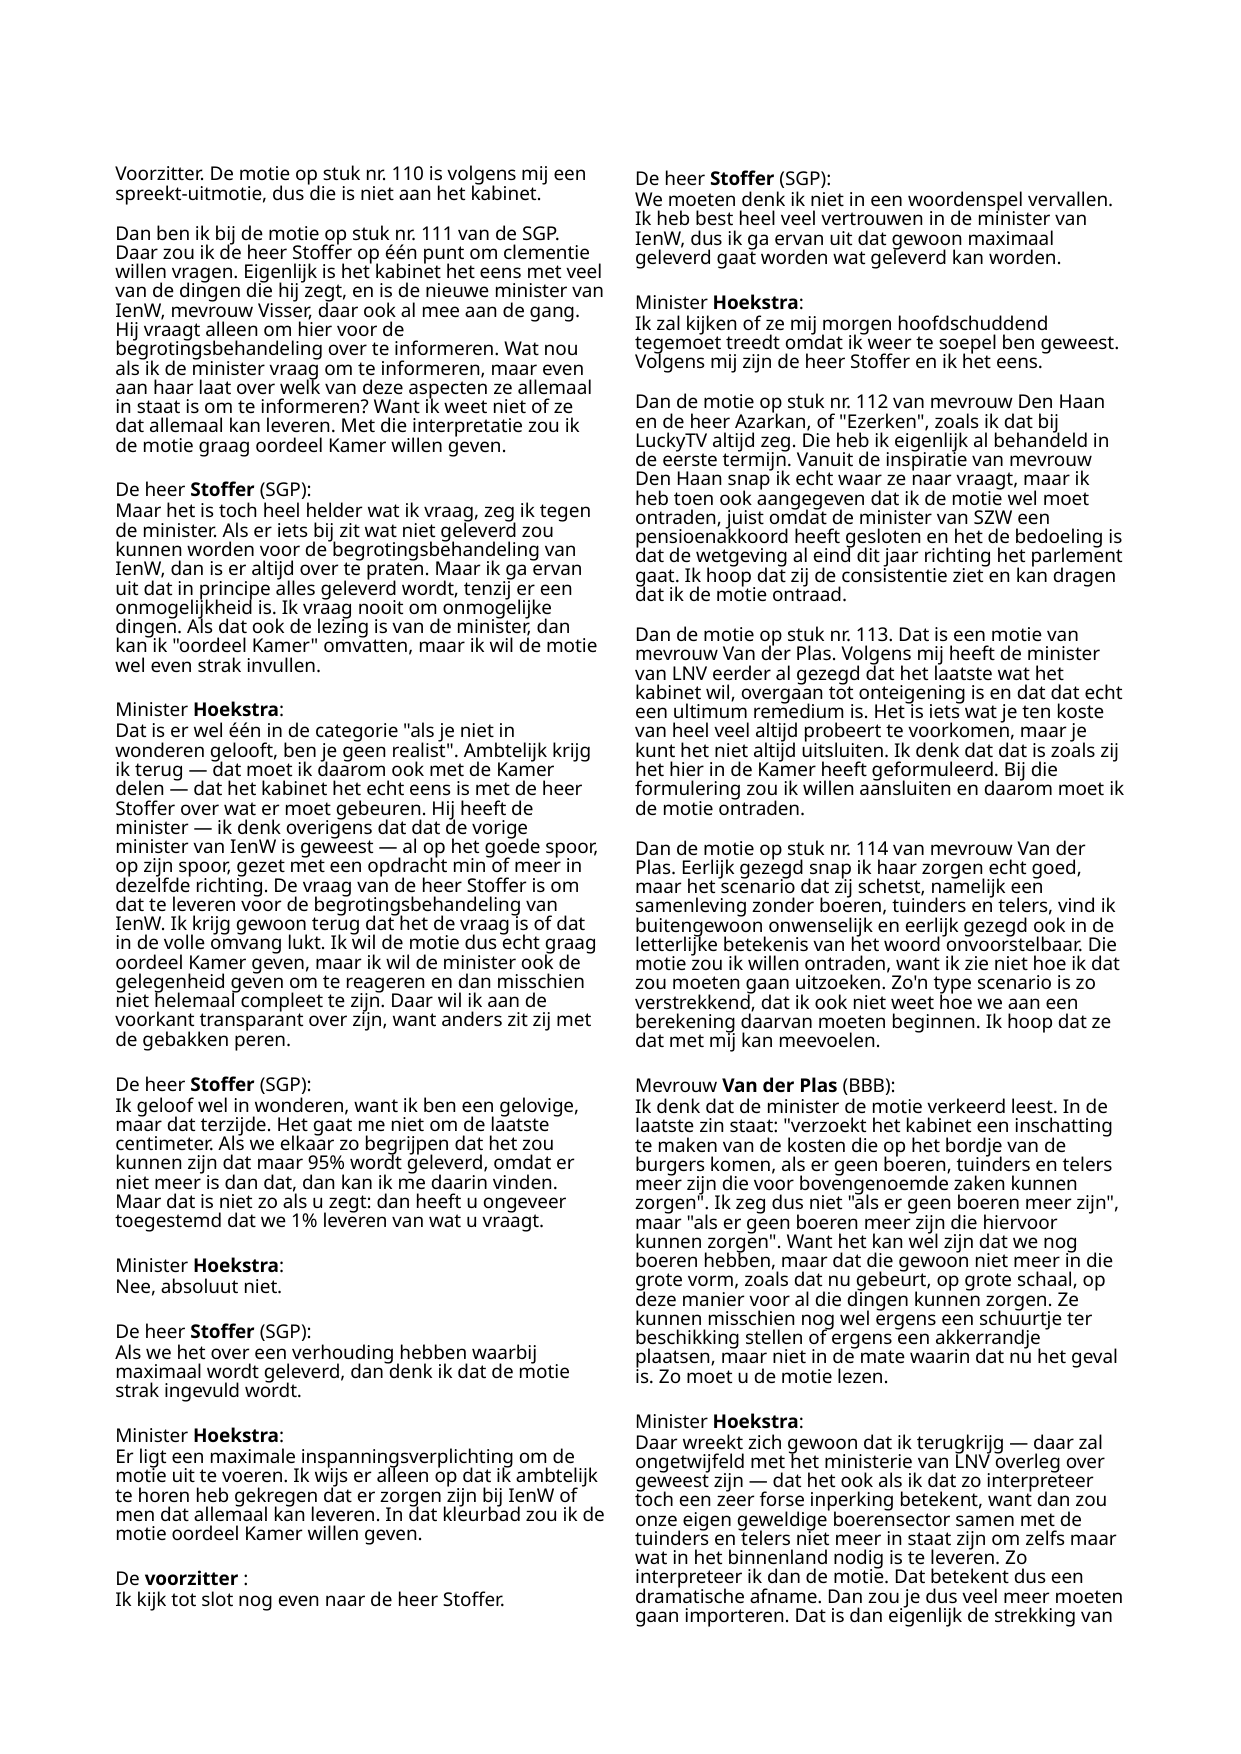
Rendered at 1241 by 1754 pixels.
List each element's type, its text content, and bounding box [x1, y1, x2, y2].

text Als we het over een verhouding hebben waarbij maximaal wordt geleverd, dan denk ik dat de motie strak ingevuld wordt. [115, 1344, 605, 1402]
text Minister Hoekstra: [115, 1422, 605, 1448]
text Dan de motie op stuk nr. 113. Dat is een motie van mevrouw Van der Plas. Volgens mij heeft de minister van LNV eerder al gezegd dat het laatste wat het kabinet wil, overgaan tot onteigening is en dat dat echt een ultimum remedium is. Het is iets wat je ten koste van heel veel altijd probeert te voorkomen, maar je kunt het niet altijd uitsluiten. Ik denk dat dat is zoals zij het hier in de Kamer heeft geformuleerd. Bij die formulering zou ik willen aansluiten en daarom moet ik de motie ontraden. [635, 626, 1125, 819]
text Minister Hoekstra: [115, 697, 605, 722]
text Dan ben ik bij de motie op stuk nr. 111 van de SGP. Daar zou ik de heer Stoffer op één punt om clementie willen vragen. Eigenlijk is het kabinet het eens met veel van de dingen die hij zegt, en is de nieuwe minister van IenW, mevrouw Visser, daar ook al mee aan de gang. Hij vraagt alleen om hier voor de begrotingsbehandeling over te informeren. Wat nou als ik de minister vraag om te informeren, maar even aan haar laat over welk van deze aspecten ze allemaal in staat is om te informeren? Want ik weet niet of ze dat allemaal kan leveren. Met die interpretatie zou ik de motie graag oordeel Kamer willen geven. [115, 224, 605, 456]
text Ik geloof wel in wonderen, want ik ben een gelovige, maar dat terzijde. Het gaat me niet om de laatste centimeter. Als we elkaar zo begrijpen dat het zou kunnen zijn dat maar 95% wordt geleverd, omdat er niet meer is dan dat, dan kan ik me daarin vinden. Maar dat is niet zo als u zegt: dan heeft u ongeveer toegestemd dat we 1% leveren van wat u vraagt. [115, 1097, 605, 1231]
text Mevrouw Van der Plas (BBB): [635, 1072, 1125, 1098]
text Maar het is toch heel helder wat ik vraag, zeg ik tegen de minister. Als er iets bij zit wat niet geleverd zou kunnen worden voor de begrotingsbehandeling van IenW, dan is er altijd over te praten. Maar ik ga ervan uit dat in principe alles geleverd wordt, tenzij er een onmogelijkheid is. Ik vraag nooit om onmogelijke dingen. Als dat ook de lezing is van de minister, dan kan ik "oordeel Kamer" omvatten, maar ik wil de motie wel even strak invullen. [115, 502, 605, 676]
text Dan de motie op stuk nr. 112 van mevrouw Den Haan en de heer Azarkan, of "Ezerken", zoals ik dat bij LuckyTV altijd zeg. Die heb ik eigenlijk al behandeld in de eerste termijn. Vanuit de inspiratie van mevrouw Den Haan snap ik echt waar ze naar vraagt, maar ik heb toen ook aangegeven dat ik de motie wel moet ontraden, juist omdat de minister van SZW een pensioenakkoord heeft gesloten en het de bedoeling is dat de wetgeving al eind dit jaar richting het parlement gaat. Ik hoop dat zij de consistentie ziet en kan dragen dat ik de motie ontraad. [635, 393, 1125, 605]
text Ik zal kijken of ze mij morgen hoofdschuddend tegemoet treedt omdat ik weer te soepel ben geweest. Volgens mij zijn de heer Stoffer en ik het eens. [635, 315, 1125, 373]
text De heer Stoffer (SGP): [115, 1071, 605, 1097]
text We moeten denk ik niet in een woordenspel vervallen. Ik heb best heel veel vertrouwen in de minister van IenW, dus ik ga ervan uit dat gewoon maximaal geleverd gaat worden wat geleverd kan worden. [635, 191, 1125, 268]
text Voorzitter. De motie op stuk nr. 110 is volgens mij een spreekt-uitmotie, dus die is niet aan het kabinet. [115, 165, 605, 204]
text Ik kijk tot slot nog even naar de heer Stoffer. [115, 1591, 605, 1610]
text Minister Hoekstra: [635, 289, 1125, 315]
text Er ligt een maximale inspanningsverplichting om de motie uit te voeren. Ik wijs er alleen op dat ik ambtelijk te horen heb gekregen dat er zorgen zijn bij IenW of men dat allemaal kan leveren. In dat kleurbad zou ik de motie oordeel Kamer willen geven. [115, 1448, 605, 1544]
text De heer Stoffer (SGP): [635, 165, 1125, 191]
text Daar wreekt zich gewoon dat ik terugkrijg — daar zal ongetwijfeld met het ministerie van LNV overleg over geweest zijn — dat het ook als ik dat zo interpreteer toch een zeer forse inperking betekent, want dan zou onze eigen geweldige boerensector samen met de tuinders en telers niet meer in staat zijn om zelfs maar wat in het binnenland nodig is te leveren. Zo interpreteer ik dan de motie. Dat betekent dus een dramatische afname. Dan zou je dus veel meer moeten gaan importeren. Dat is dan eigenlijk de strekking van [635, 1434, 1125, 1626]
text De heer Stoffer (SGP): [115, 1318, 605, 1344]
text Minister Hoekstra: [115, 1252, 605, 1278]
text Nee, absoluut niet. [115, 1278, 605, 1297]
text Dan de motie op stuk nr. 114 van mevrouw Van der Plas. Eerlijk gezegd snap ik haar zorgen echt goed, maar het scenario dat zij schetst, namelijk een samenleving zonder boeren, tuinders en telers, vind ik buitengewoon onwenselijk en eerlijk gezegd ook in de letterlijke betekenis van het woord onvoorstelbaar. Die motie zou ik willen ontraden, want ik zie niet hoe ik dat zou moeten gaan uitzoeken. Zo'n type scenario is zo verstrekkend, dat ik ook niet weet hoe we aan een berekening daarvan moeten beginnen. Ik hoop dat ze dat met mij kan meevoelen. [635, 839, 1125, 1051]
text Dat is er wel één in de categorie "als je niet in wonderen gelooft, ben je geen realist". Ambtelijk krijg ik terug — dat moet ik daarom ook met de Kamer delen — dat het kabinet het echt eens is met de heer Stoffer over wat er moet gebeuren. Hij heeft de minister — ik denk overigens dat dat de vorige minister van IenW is geweest — al op het goede spoor, op zijn spoor, gezet met een opdracht min of meer in dezelfde richting. De vraag van de heer Stoffer is om dat te leveren voor de begrotingsbehandeling van IenW. Ik krijg gewoon terug dat het de vraag is of dat in de volle omvang lukt. Ik wil de motie dus echt graag oordeel Kamer geven, maar ik wil de minister ook de gelegenheid geven om te reageren en dan misschien niet helemaal compleet te zijn. Daar wil ik aan de voorkant transparant over zijn, want anders zit zij met de gebakken peren. [115, 722, 605, 1050]
text De heer Stoffer (SGP): [115, 477, 605, 502]
text Minister Hoekstra: [635, 1408, 1125, 1434]
text Ik denk dat de minister de motie verkeerd leest. In de laatste zin staat: "verzoekt het kabinet een inschatting te maken van de kosten die op het bordje van de burgers komen, als er geen boeren, tuinders en telers meer zijn die voor bovengenoemde zaken kunnen zorgen". Ik zeg dus niet "als er geen boeren meer zijn", maar "als er geen boeren meer zijn die hiervoor kunnen zorgen". Want het kan wel zijn dat we nog boeren hebben, maar dat die gewoon niet meer in die grote vorm, zoals dat nu gebeurt, op grote schaal, op deze manier voor al die dingen kunnen zorgen. Ze kunnen misschien nog wel ergens een schuurtje ter beschikking stellen of ergens een akkerrandje plaatsen, maar niet in de mate waarin dat nu het geval is. Zo moet u de motie lezen. [635, 1098, 1125, 1387]
text De voorzitter : [115, 1565, 605, 1591]
